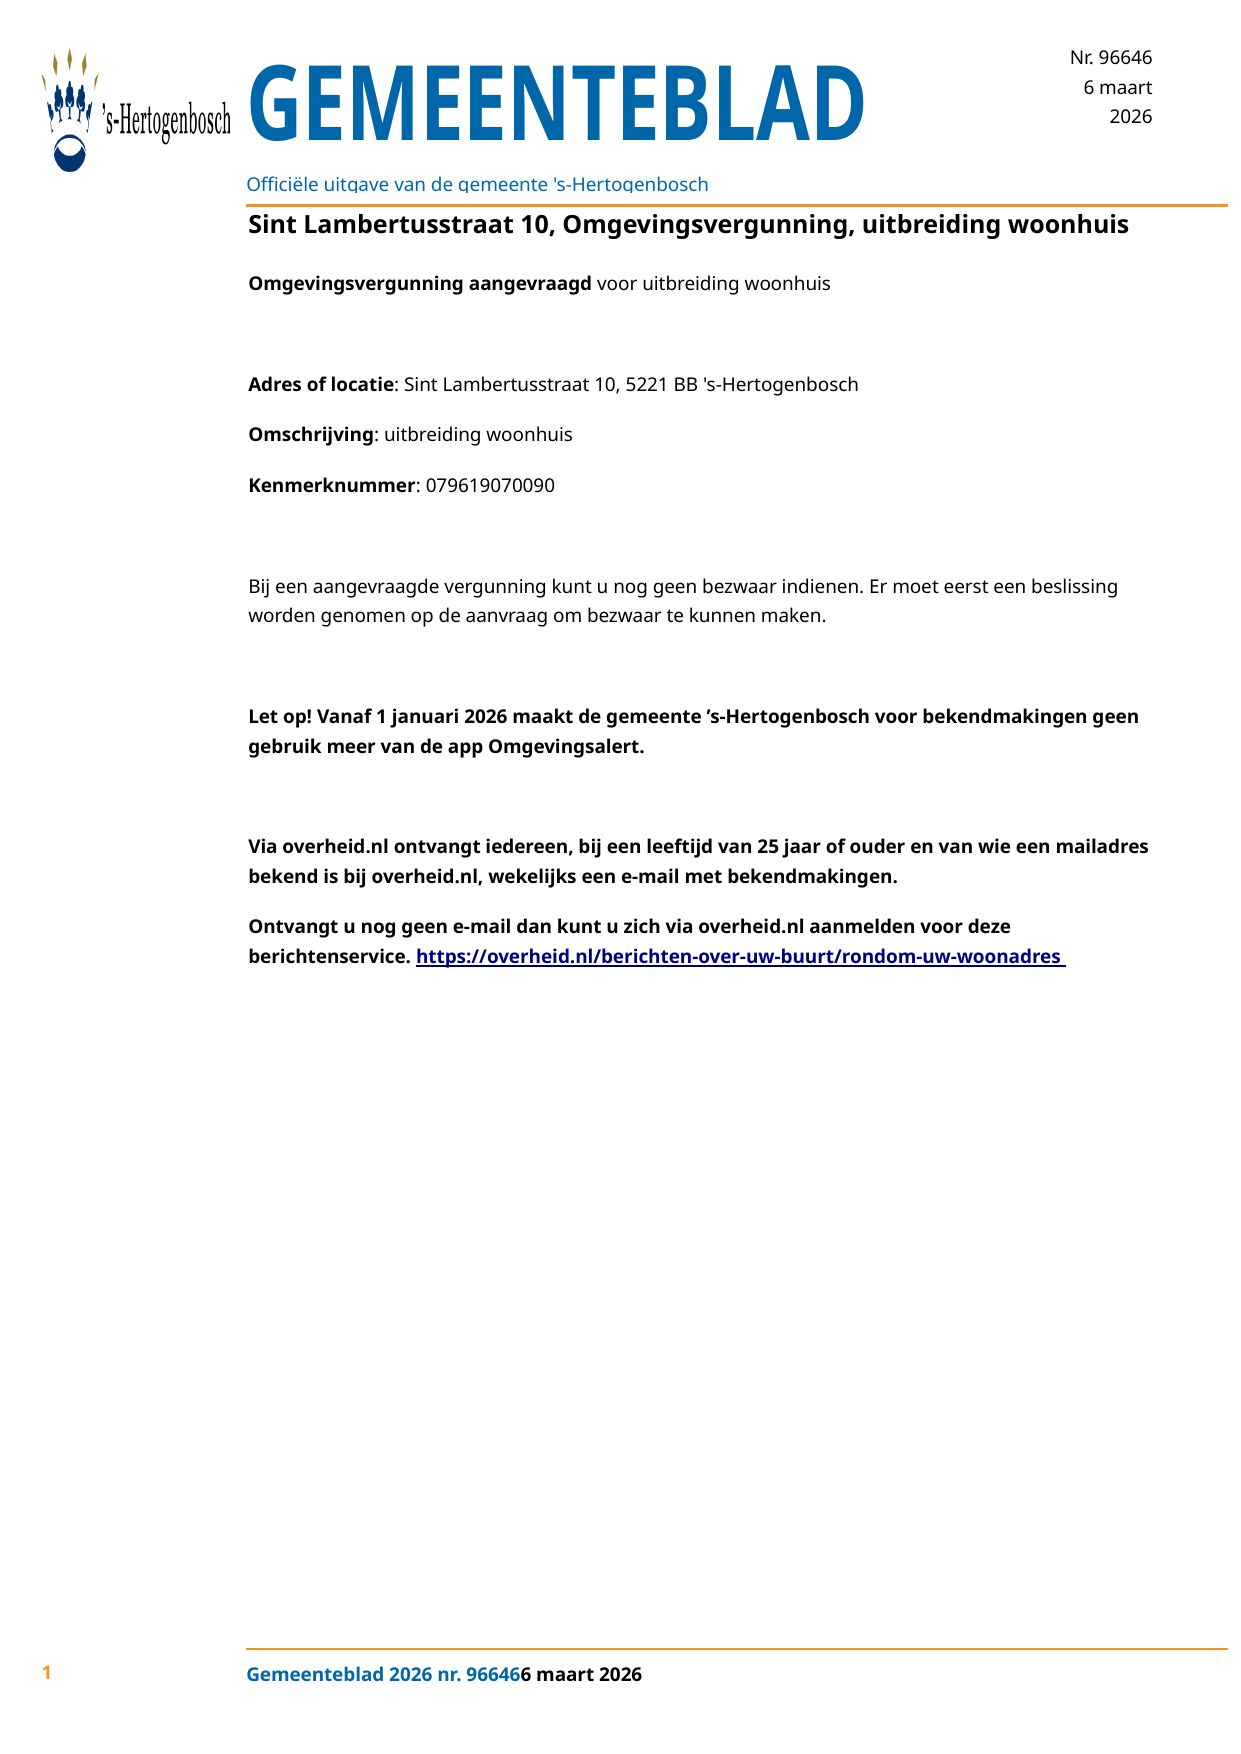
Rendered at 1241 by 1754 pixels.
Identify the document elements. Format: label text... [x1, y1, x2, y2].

text Sint Lambertusstraat 10, Omgevingsvergunning, uitbreiding woonhuis [248, 207, 1152, 241]
text Adres of locatie: Sint Lambertusstraat 10, 5221 BB 's-Hertogenbosch [248, 371, 1152, 397]
picture [41, 47, 231, 172]
text Via overheid.nl ontvangt iedereen, bij een leeftijd van 25 jaar of ouder en van wie een mailadres bekend is bij overheid.nl, wekelijks een e-mail met bekendmakingen. [248, 834, 1152, 889]
text Kenmerknummer: 079619070090 [248, 472, 1152, 498]
text Omgevingsvergunning aangevraagd voor uitbreiding woonhuis [248, 270, 1152, 296]
text Ontvangt u nog geen e-mail dan kunt u zich via overheid.nl aanmelden voor deze berichtenservice. https://overheid.nl/berichten-over-uw-buurt/rondom-uw-woonadres [248, 914, 1152, 969]
text Let op! Vanaf 1 januari 2026 maakt de gemeente ’s-Hertogenbosch voor bekendmakingen geen gebruik meer van de app Omgevingsalert. [248, 703, 1152, 758]
text Omschrijving: uitbreiding woonhuis [248, 422, 1152, 447]
text Bij een aangevraagde vergunning kunt u nog geen bezwaar indienen. Er moet eerst een beslissing worden genomen op de aanvraag om bezwaar te kunnen maken. [248, 573, 1152, 628]
